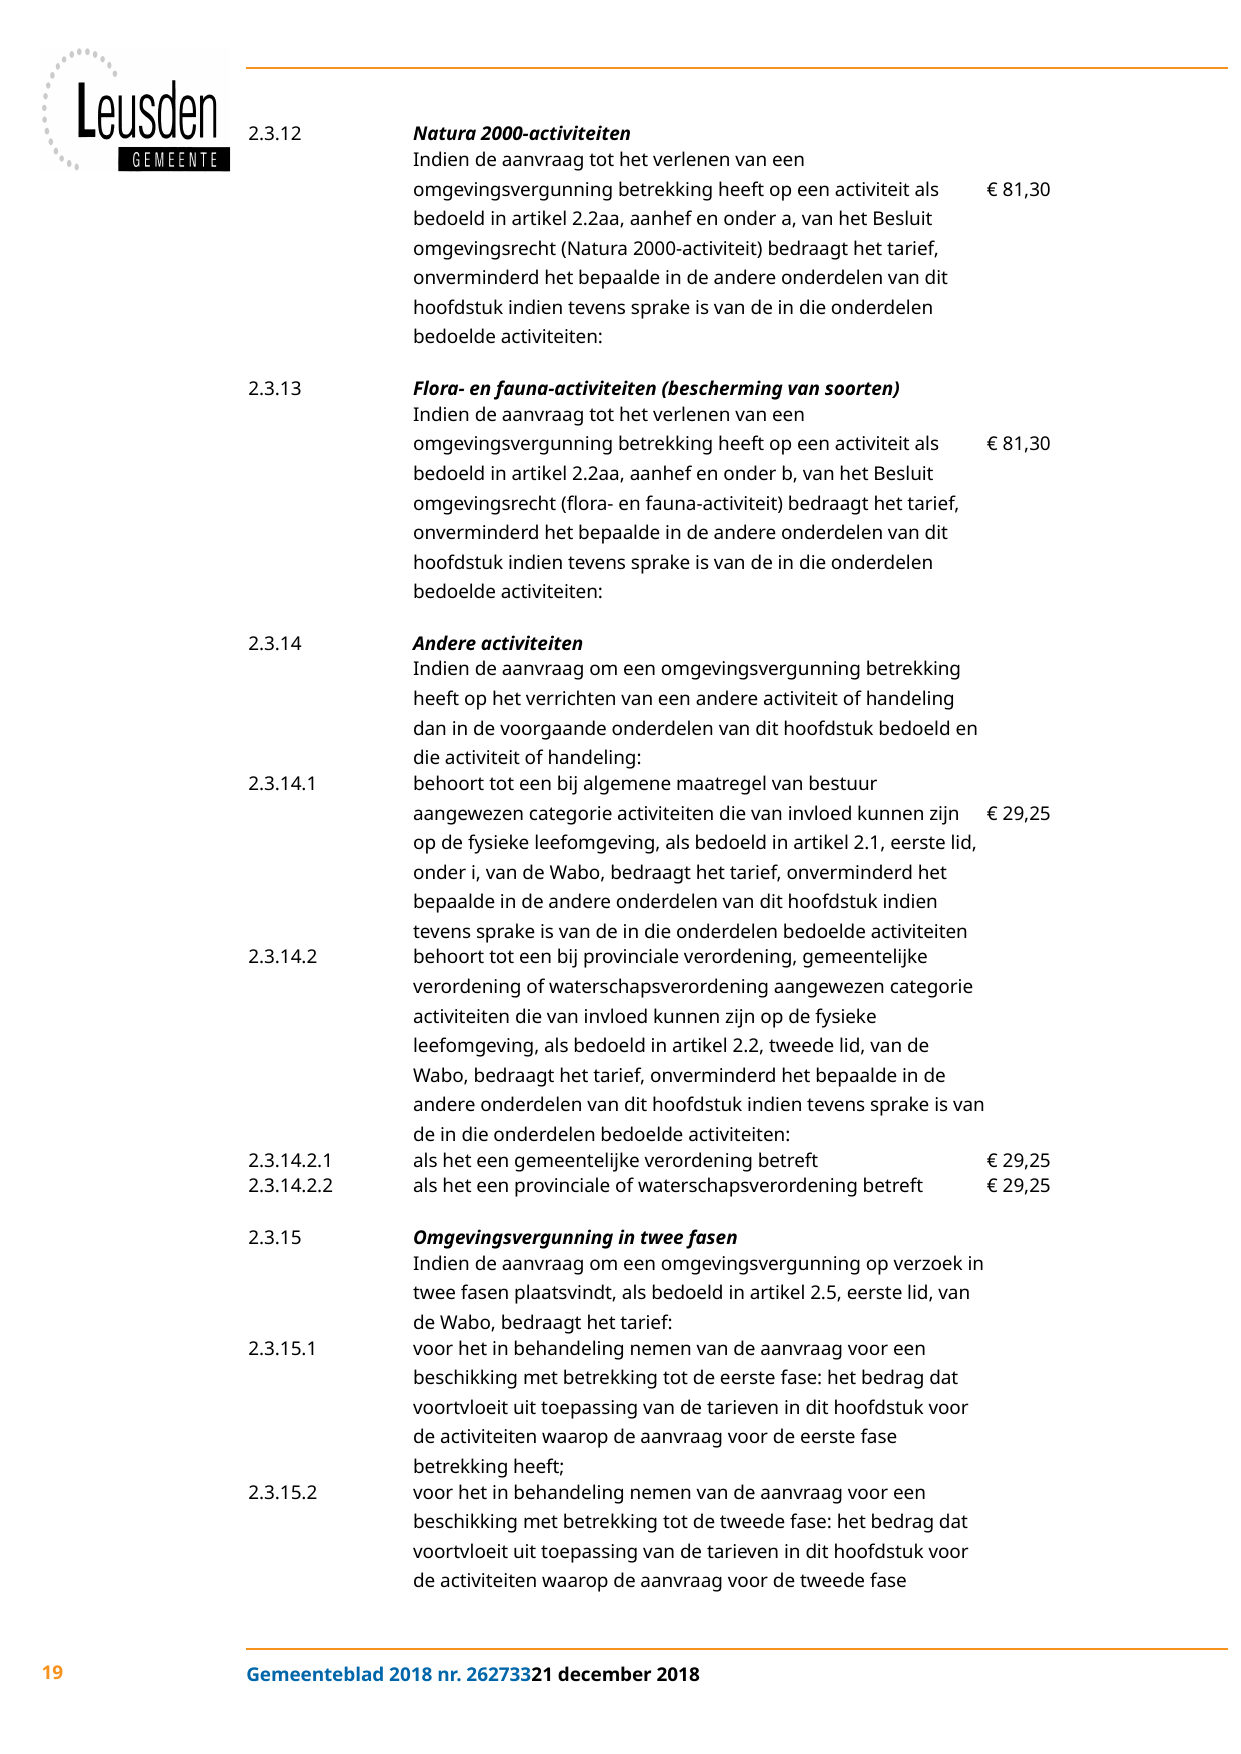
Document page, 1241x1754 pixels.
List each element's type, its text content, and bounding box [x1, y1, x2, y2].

table_cell [413, 1199, 987, 1224]
table_cell Andere activiteiten [413, 630, 987, 656]
table_cell 2.3.14.2.2 [248, 1173, 413, 1198]
table_cell [413, 604, 987, 630]
table_cell [987, 350, 1152, 375]
table_cell [987, 1250, 1152, 1335]
table_cell [987, 630, 1152, 656]
table_cell Indien de aanvraag tot het verlenen van een omgevingsvergunning betrekking heeft op een activiteit als bedoeld in artikel 2.2aa, aanhef en onder a, van het Besluit omgevingsrecht (Natura 2000-activiteit) bedraagt het tarief, onverminderd het bepaalde in de andere onderdelen van dit hoofdstuk indien tevens sprake is van de in die onderdelen bedoelde activiteiten: [413, 146, 987, 349]
table_cell [987, 604, 1152, 630]
table_cell 2.3.13 [248, 375, 413, 401]
table_cell behoort tot een bij algemene maatregel van bestuur aangewezen categorie activiteiten die van invloed kunnen zijn op de fysieke leefomgeving, als bedoeld in artikel 2.1, eerste lid, onder i, van de Wabo, bedraagt het tarief, onverminderd het bepaalde in de andere onderdelen van dit hoofdstuk indien tevens sprake is van de in die onderdelen bedoelde activiteiten [413, 770, 987, 944]
table_cell 2.3.15.1 [248, 1335, 413, 1479]
table_cell Omgevingsvergunning in twee fasen [413, 1224, 987, 1250]
table_cell [987, 656, 1152, 770]
table_cell € 29,25 [987, 770, 1152, 944]
table_cell [248, 1250, 413, 1335]
table_cell Natura 2000-activiteiten [413, 121, 987, 146]
table_cell 2.3.14 [248, 630, 413, 656]
table_cell [413, 350, 987, 375]
table_cell als het een provinciale of waterschapsverordening betreft [413, 1173, 987, 1198]
table_cell voor het in behandeling nemen van de aanvraag voor een beschikking met betrekking tot de eerste fase: het bedrag dat voortvloeit uit toepassing van de tarieven in dit hoofdstuk voor de activiteiten waarop de aanvraag voor de eerste fase betrekking heeft; [413, 1335, 987, 1479]
table_cell 2.3.15 [248, 1224, 413, 1250]
table_cell behoort tot een bij provinciale verordening, gemeentelijke verordening of waterschapsverordening aangewezen categorie activiteiten die van invloed kunnen zijn op de fysieke leefomgeving, als bedoeld in artikel 2.2, tweede lid, van de Wabo, bedraagt het tarief, onverminderd het bepaalde in de andere onderdelen van dit hoofdstuk indien tevens sprake is van de in die onderdelen bedoelde activiteiten: [413, 944, 987, 1147]
table_cell Indien de aanvraag om een omgevingsvergunning betrekking heeft op het verrichten van een andere activiteit of handeling dan in de voorgaande onderdelen van dit hoofdstuk bedoeld en die activiteit of handeling: [413, 656, 987, 770]
table_cell 2.3.12 [248, 121, 413, 146]
table_cell 2.3.14.2 [248, 944, 413, 1147]
table_cell [987, 121, 1152, 146]
table_cell [413, 95, 987, 121]
table_cell Indien de aanvraag om een omgevingsvergunning op verzoek in twee fasen plaatsvindt, als bedoeld in artikel 2.5, eerste lid, van de Wabo, bedraagt het tarief: [413, 1250, 987, 1335]
table_cell [987, 375, 1152, 401]
table_cell [987, 1199, 1152, 1224]
table_cell [248, 401, 413, 604]
table_cell [248, 350, 413, 375]
table_cell Indien de aanvraag tot het verlenen van een omgevingsvergunning betrekking heeft op een activiteit als bedoeld in artikel 2.2aa, aanhef en onder b, van het Besluit omgevingsrecht (flora- en fauna-activiteit) bedraagt het tarief, onverminderd het bepaalde in de andere onderdelen van dit hoofdstuk indien tevens sprake is van de in die onderdelen bedoelde activiteiten: [413, 401, 987, 604]
table_cell 2.3.14.1 [248, 770, 413, 944]
table_cell € 81,30 [987, 401, 1152, 604]
table_cell € 29,25 [987, 1173, 1152, 1198]
table_cell Flora- en fauna-activiteiten (bescherming van soorten) [413, 375, 987, 401]
table_cell € 81,30 [987, 146, 1152, 349]
picture [41, 47, 231, 172]
table_cell [987, 1224, 1152, 1250]
table_cell [987, 95, 1152, 121]
table_cell [248, 656, 413, 770]
table_cell 2.3.15.2 [248, 1479, 413, 1593]
table_cell [248, 604, 413, 630]
table_cell [248, 146, 413, 349]
table_cell 2.3.14.2.1 [248, 1147, 413, 1173]
table_cell [987, 1479, 1152, 1593]
table_cell € 29,25 [987, 1147, 1152, 1173]
table_cell [987, 1335, 1152, 1479]
table_cell [987, 944, 1152, 1147]
table_cell [248, 1199, 413, 1224]
table_cell voor het in behandeling nemen van de aanvraag voor een beschikking met betrekking tot de tweede fase: het bedrag dat voortvloeit uit toepassing van de tarieven in dit hoofdstuk voor de activiteiten waarop de aanvraag voor de tweede fase [413, 1479, 987, 1593]
table_cell [248, 95, 413, 121]
table_cell als het een gemeentelijke verordening betreft [413, 1147, 987, 1173]
